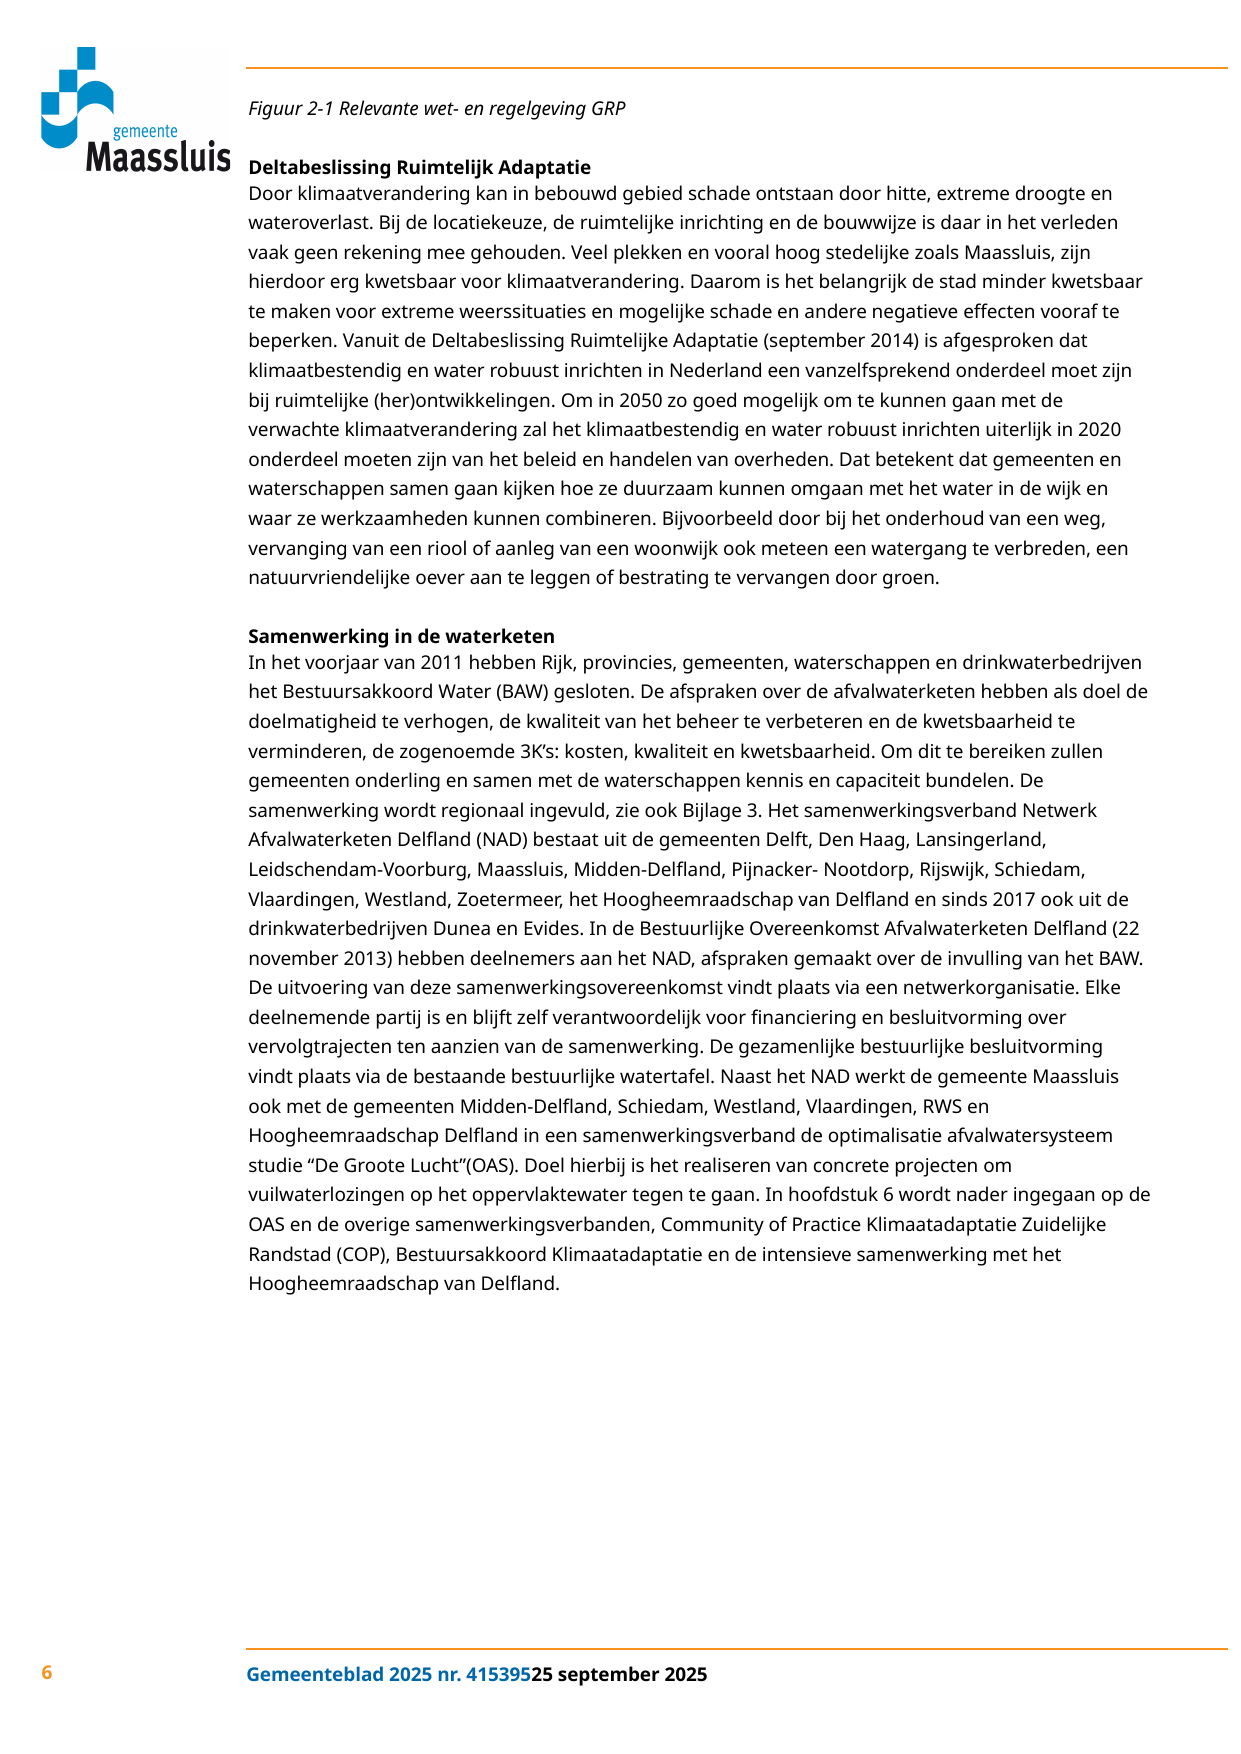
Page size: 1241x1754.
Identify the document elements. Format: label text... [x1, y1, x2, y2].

text Door klimaatverandering kan in bebouwd gebied schade ontstaan door hitte, extreme droogte en wateroverlast. Bij de locatiekeuze, de ruimtelijke inrichting en de bouwwijze is daar in het verleden vaak geen rekening mee gehouden. Veel plekken en vooral hoog stedelijke zoals Maassluis, zijn hierdoor erg kwetsbaar voor klimaatverandering. Daarom is het belangrijk de stad minder kwetsbaar te maken voor extreme weerssituaties en mogelijke schade en andere negatieve effecten vooraf te beperken. Vanuit de Deltabeslissing Ruimtelijke Adaptatie (september 2014) is afgesproken dat klimaatbestendig en water robuust inrichten in Nederland een vanzelfsprekend onderdeel moet zijn bij ruimtelijke (her)ontwikkelingen. Om in 2050 zo goed mogelijk om te kunnen gaan met de verwachte klimaatverandering zal het klimaatbestendig en water robuust inrichten uiterlijk in 2020 onderdeel moeten zijn van het beleid en handelen van overheden. Dat betekent dat gemeenten en waterschappen samen gaan kijken hoe ze duurzaam kunnen omgaan met het water in de wijk en waar ze werkzaamheden kunnen combineren. Bijvoorbeeld door bij het onderhoud van een weg, vervanging van een riool of aanleg van een woonwijk ook meteen een watergang te verbreden, een natuurvriendelijke oever aan te leggen of bestrating te vervangen door groen. [248, 180, 1152, 590]
text Figuur 2-1 Relevante wet- en regelgeving GRP [248, 95, 1152, 121]
text In het voorjaar van 2011 hebben Rijk, provincies, gemeenten, waterschappen en drinkwaterbedrijven het Bestuursakkoord Water (BAW) gesloten. De afspraken over de afvalwaterketen hebben als doel de doelmatigheid te verhogen, de kwaliteit van het beheer te verbeteren en de kwetsbaarheid te verminderen, de zogenoemde 3K’s: kosten, kwaliteit en kwetsbaarheid. Om dit te bereiken zullen gemeenten onderling en samen met de waterschappen kennis en capaciteit bundelen. De samenwerking wordt regionaal ingevuld, zie ook Bijlage 3. Het samenwerkingsverband Netwerk Afvalwaterketen Delfland (NAD) bestaat uit de gemeenten Delft, Den Haag, Lansingerland, Leidschendam-Voorburg, Maassluis, Midden-Delfland, Pijnacker- Nootdorp, Rijswijk, Schiedam, Vlaardingen, Westland, Zoetermeer, het Hoogheemraadschap van Delfland en sinds 2017 ook uit de drinkwaterbedrijven Dunea en Evides. In de Bestuurlijke Overeenkomst Afvalwaterketen Delfland (22 november 2013) hebben deelnemers aan het NAD, afspraken gemaakt over de invulling van het BAW. De uitvoering van deze samenwerkingsovereenkomst vindt plaats via een netwerkorganisatie. Elke deelnemende partij is en blijft zelf verantwoordelijk voor financiering en besluitvorming over vervolgtrajecten ten aanzien van de samenwerking. De gezamenlijke bestuurlijke besluitvorming vindt plaats via de bestaande bestuurlijke watertafel. Naast het NAD werkt de gemeente Maassluis ook met de gemeenten Midden-Delfland, Schiedam, Westland, Vlaardingen, RWS en Hoogheemraadschap Delfland in een samenwerkingsverband de optimalisatie afvalwatersysteem studie “De Groote Lucht”(OAS). Doel hierbij is het realiseren van concrete projecten om vuilwaterlozingen op het oppervlaktewater tegen te gaan. In hoofdstuk 6 wordt nader ingegaan op de OAS en de overige samenwerkingsverbanden, Community of Practice Klimaatadaptatie Zuidelijke Randstad (COP), Bestuursakkoord Klimaatadaptatie en de intensieve samenwerking met het Hoogheemraadschap van Delfland. [248, 649, 1152, 1296]
picture [41, 47, 77, 92]
text Deltabeslissing Ruimtelijk Adaptatie [248, 154, 1152, 180]
text Samenwerking in de waterketen [248, 623, 1152, 649]
picture [41, 47, 231, 172]
